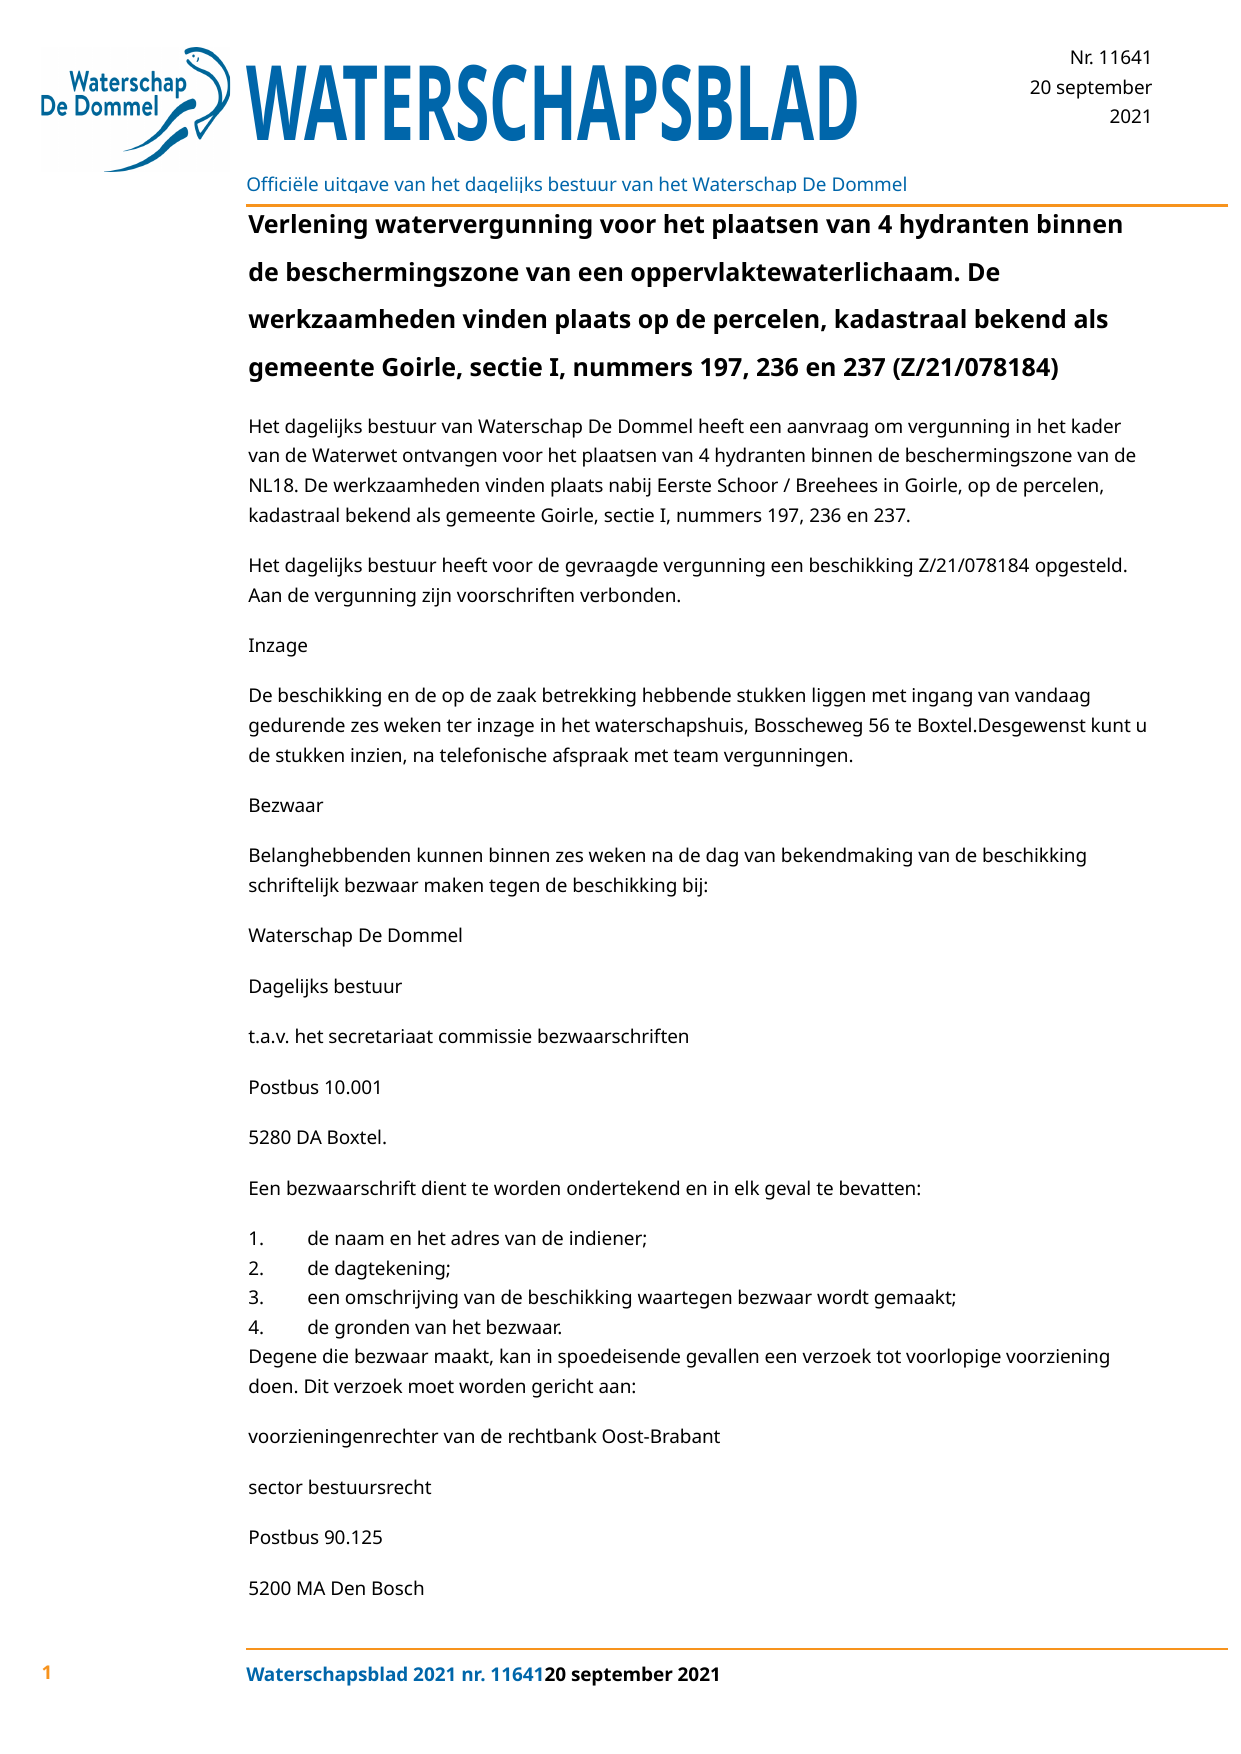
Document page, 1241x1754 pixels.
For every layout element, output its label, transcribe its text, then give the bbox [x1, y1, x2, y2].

list een omschrijving van de beschikking waartegen bezwaar wordt gemaakt; [248, 1284, 1152, 1310]
text Het dagelijks bestuur van Waterschap De Dommel heeft een aanvraag om vergunning in het kader van de Waterwet ontvangen voor het plaatsen van 4 hydranten binnen de beschermingszone van de NL18. De werkzaamheden vinden plaats nabij Eerste Schoor / Breehees in Goirle, op de percelen, kadastraal bekend als gemeente Goirle, sectie I, nummers 197, 236 en 237. [248, 413, 1152, 528]
text Postbus 10.001 [248, 1074, 1152, 1100]
text Degene die bezwaar maakt, kan in spoedeisende gevallen een verzoek tot voorlopige voorziening doen. Dit verzoek moet worden gericht aan: [248, 1343, 1152, 1399]
list de dagtekening; [248, 1255, 1152, 1281]
text Bezwaar [248, 792, 1152, 818]
text t.a.v. het secretariaat commissie bezwaarschriften [248, 1023, 1152, 1049]
text De beschikking en de op de zaak betrekking hebbende stukken liggen met ingang van vandaag gedurende zes weken ter inzage in het waterschapshuis, Bosscheweg 56 te Boxtel.Desgewenst kunt u de stukken inzien, na telefonische afspraak met team vergunningen. [248, 683, 1152, 768]
picture [45, 99, 51, 111]
text voorzieningenrechter van de rechtbank Oost-Brabant [248, 1423, 1152, 1449]
picture [204, 47, 231, 76]
text Postbus 90.125 [248, 1524, 1152, 1550]
text Een bezwaarschrift dient te worden ondertekend en in elk geval te bevatten: [248, 1175, 1152, 1201]
text Het dagelijks bestuur heeft voor de gevraagde vergunning een beschikking Z/21/078184 opgesteld. Aan de vergunning zijn voorschriften verbonden. [248, 552, 1152, 608]
text 5200 MA Den Bosch [248, 1575, 1152, 1601]
picture [41, 47, 231, 172]
list de gronden van het bezwaar. [248, 1314, 1152, 1340]
list de naam en het adres van de indiener; [248, 1225, 1152, 1251]
picture [198, 118, 210, 131]
text 5280 DA Boxtel. [248, 1124, 1152, 1150]
text Belanghebbenden kunnen binnen zes weken na de dag van bekendmaking van de beschikking schriftelijk bezwaar maken tegen de beschikking bij: [248, 843, 1152, 898]
text Inzage [248, 632, 1152, 658]
text Dagelijks bestuur [248, 973, 1152, 999]
text Waterschap De Dommel [248, 923, 1152, 948]
text Verlening watervergunning voor het plaatsen van 4 hydranten binnen de beschermingszone van een oppervlaktewaterlichaam. De werkzaamheden vinden plaats op de percelen, kadastraal bekend als gemeente Goirle, sectie I, nummers 197, 236 en 237 (Z/21/078184) [248, 207, 1152, 384]
text sector bestuursrecht [248, 1474, 1152, 1500]
